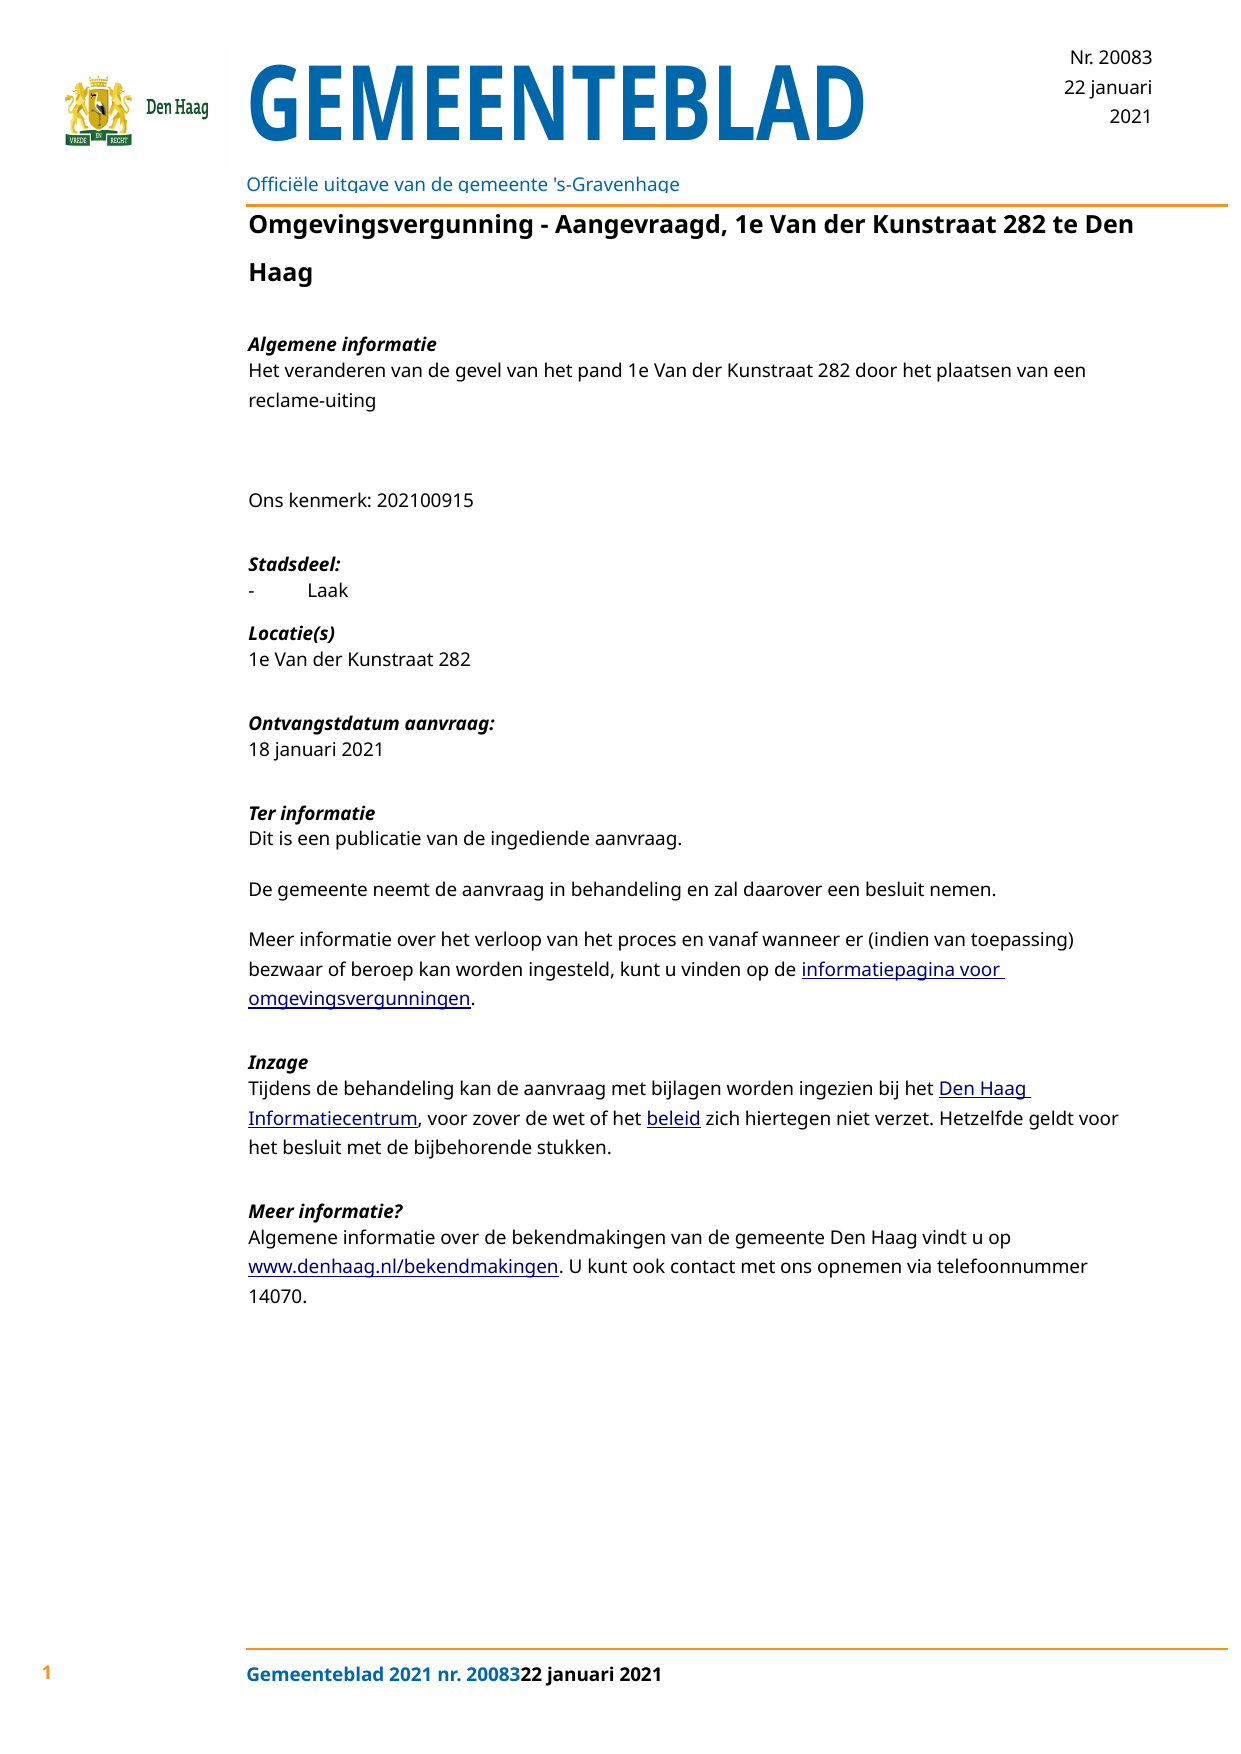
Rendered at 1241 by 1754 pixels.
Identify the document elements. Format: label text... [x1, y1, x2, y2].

list Laak [248, 577, 1152, 603]
text Algemene informatie over de bekendmakingen van de gemeente Den Haag vindt u op www.denhaag.nl/bekendmakingen. U kunt ook contact met ons opnemen via telefoonnummer 14070. [248, 1224, 1152, 1309]
text Meer informatie? [248, 1198, 1152, 1224]
text Algemene informatie [248, 331, 1152, 357]
text De gemeente neemt de aanvraag in behandeling en zal daarover een besluit nemen. [248, 876, 1152, 902]
picture [41, 47, 231, 172]
text Locatie(s) [248, 620, 1152, 646]
text Inzage [248, 1049, 1152, 1075]
text Ter informatie [248, 800, 1152, 826]
text Stadsdeel: [248, 552, 1152, 577]
text Ons kenmerk: 202100915 [248, 488, 1152, 513]
text Tijdens de behandeling kan de aanvraag met bijlagen worden ingezien bij het Den Haag Informatiecentrum, voor zover de wet of het beleid zich hiertegen niet verzet. Hetzelfde geldt voor het besluit met de bijbehorende stukken. [248, 1075, 1152, 1160]
text Meer informatie over het verloop van het proces en vanaf wanneer er (indien van toepassing) bezwaar of beroep kan worden ingesteld, kunt u vinden op de informatiepagina voor omgevingsvergunningen. [248, 926, 1152, 1011]
text 1e Van der Kunstraat 282 [248, 646, 1152, 672]
text Dit is een publicatie van de ingediende aanvraag. [248, 826, 1152, 851]
text 18 januari 2021 [248, 736, 1152, 762]
text Het veranderen van de gevel van het pand 1e Van der Kunstraat 282 door het plaatsen van een reclame-uiting [248, 357, 1152, 412]
text Ontvangstdatum aanvraag: [248, 710, 1152, 736]
text Omgevingsvergunning - Aangevraagd, 1e Van der Kunstraat 282 te Den Haag [248, 207, 1152, 288]
